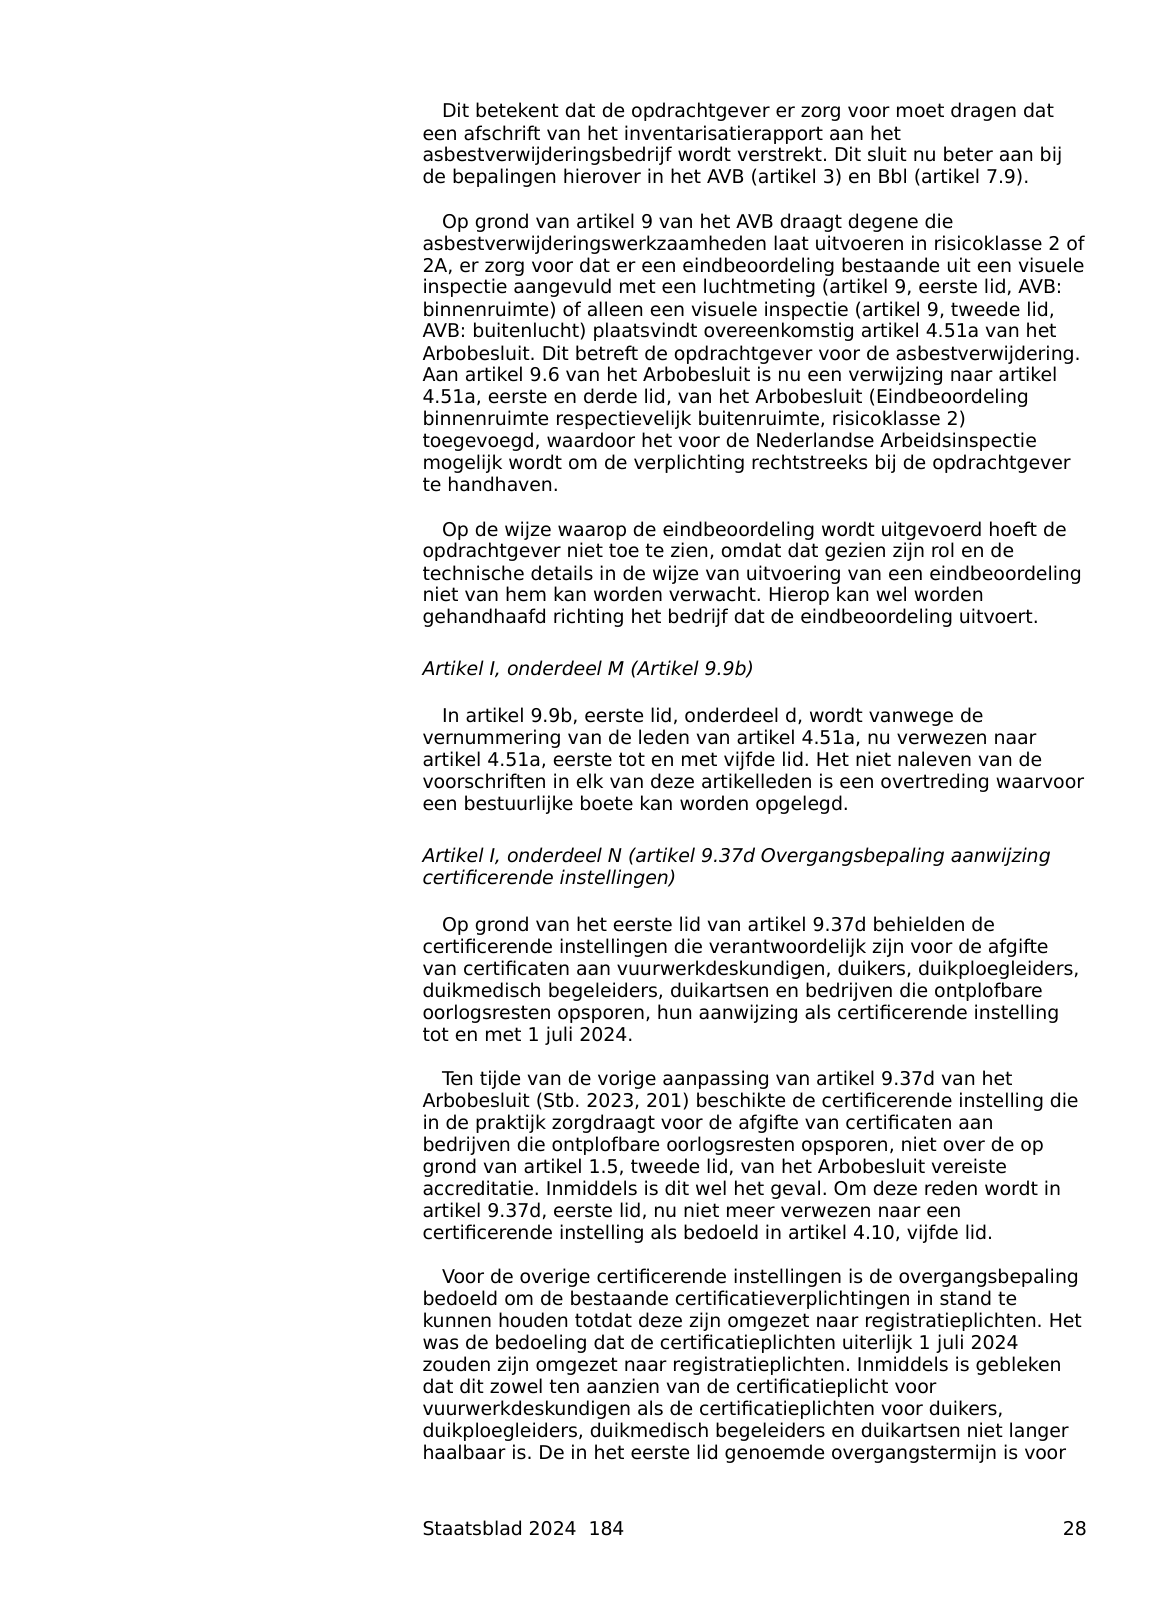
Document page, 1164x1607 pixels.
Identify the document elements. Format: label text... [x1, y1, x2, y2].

subtitle Artikel I, onderdeel N (artikel 9.37d Overgangsbepaling aanwijzing certificerende instellingen) [422, 845, 1087, 889]
text Op grond van artikel 9 van het AVB draagt degene die asbestverwijderingswerkzaamheden laat uitvoeren in risicoklasse 2 of 2A, er zorg voor dat er een eindbeoordeling bestaande uit een visuele inspectie aangevuld met een luchtmeting (artikel 9, eerste lid, AVB: binnenruimte) of alleen een visuele inspectie (artikel 9, tweede lid, AVB: buitenlucht) plaatsvindt overeenkomstig artikel 4.51a van het Arbobesluit. Dit betreft de opdrachtgever voor de asbestverwijdering. Aan artikel 9.6 van het Arbobesluit is nu een verwijzing naar artikel 4.51a, eerste en derde lid, van het Arbobesluit (Eindbeoordeling binnenruimte respectievelijk buitenruimte, risicoklasse 2) toegevoegd, waardoor het voor de Nederlandse Arbeidsinspectie mogelijk wordt om de verplichting rechtstreeks bij de opdrachtgever te handhaven. [422, 211, 1087, 496]
text In artikel 9.9b, eerste lid, onderdeel d, wordt vanwege de vernummering van de leden van artikel 4.51a, nu verwezen naar artikel 4.51a, eerste tot en met vijfde lid. Het niet naleven van de voorschriften in elk van deze artikelleden is een overtreding waarvoor een bestuurlijke boete kan worden opgelegd. [422, 705, 1087, 815]
subtitle Artikel I, onderdeel M (Artikel 9.9b) [422, 658, 1087, 680]
text Ten tijde van de vorige aanpassing van artikel 9.37d van het Arbobesluit (Stb. 2023, 201) beschikte de certificerende instelling die in de praktijk zorgdraagt voor de afgifte van certificaten aan bedrijven die ontplofbare oorlogsresten opsporen, niet over de op grond van artikel 1.5, tweede lid, van het Arbobesluit vereiste accreditatie. Inmiddels is dit wel het geval. Om deze reden wordt in artikel 9.37d, eerste lid, nu niet meer verwezen naar een certificerende instelling als bedoeld in artikel 4.10, vijfde lid. [422, 1068, 1087, 1244]
text Voor de overige certificerende instellingen is de overgangsbepaling bedoeld om de bestaande certificatieverplichtingen in stand te kunnen houden totdat deze zijn omgezet naar registratieplichten. Het was de bedoeling dat de certificatieplichten uiterlijk 1 juli 2024 zouden zijn omgezet naar registratieplichten. Inmiddels is gebleken dat dit zowel ten aanzien van de certificatieplicht voor vuurwerkdeskundigen als de certificatieplichten voor duikers, duikploegleiders, duikmedisch begeleiders en duikartsen niet langer haalbaar is. De in het eerste lid genoemde overgangstermijn is voor [422, 1266, 1087, 1464]
text Dit betekent dat de opdrachtgever er zorg voor moet dragen dat een afschrift van het inventarisatierapport aan het asbestverwijderingsbedrijf wordt verstrekt. Dit sluit nu beter aan bij de bepalingen hierover in het AVB (artikel 3) en Bbl (artikel 7.9). [422, 100, 1087, 188]
text Op de wijze waarop de eindbeoordeling wordt uitgevoerd hoeft de opdrachtgever niet toe te zien, omdat dat gezien zijn rol en de technische details in de wijze van uitvoering van een eindbeoordeling niet van hem kan worden verwacht. Hierop kan wel worden gehandhaafd richting het bedrijf dat de eindbeoordeling uitvoert. [422, 518, 1087, 628]
text Op grond van het eerste lid van artikel 9.37d behielden de certificerende instellingen die verantwoordelijk zijn voor de afgifte van certificaten aan vuurwerkdeskundigen, duikers, duikploegleiders, duikmedisch begeleiders, duikartsen en bedrijven die ontplofbare oorlogsresten opsporen, hun aanwijzing als certificerende instelling tot en met 1 juli 2024. [422, 914, 1087, 1046]
